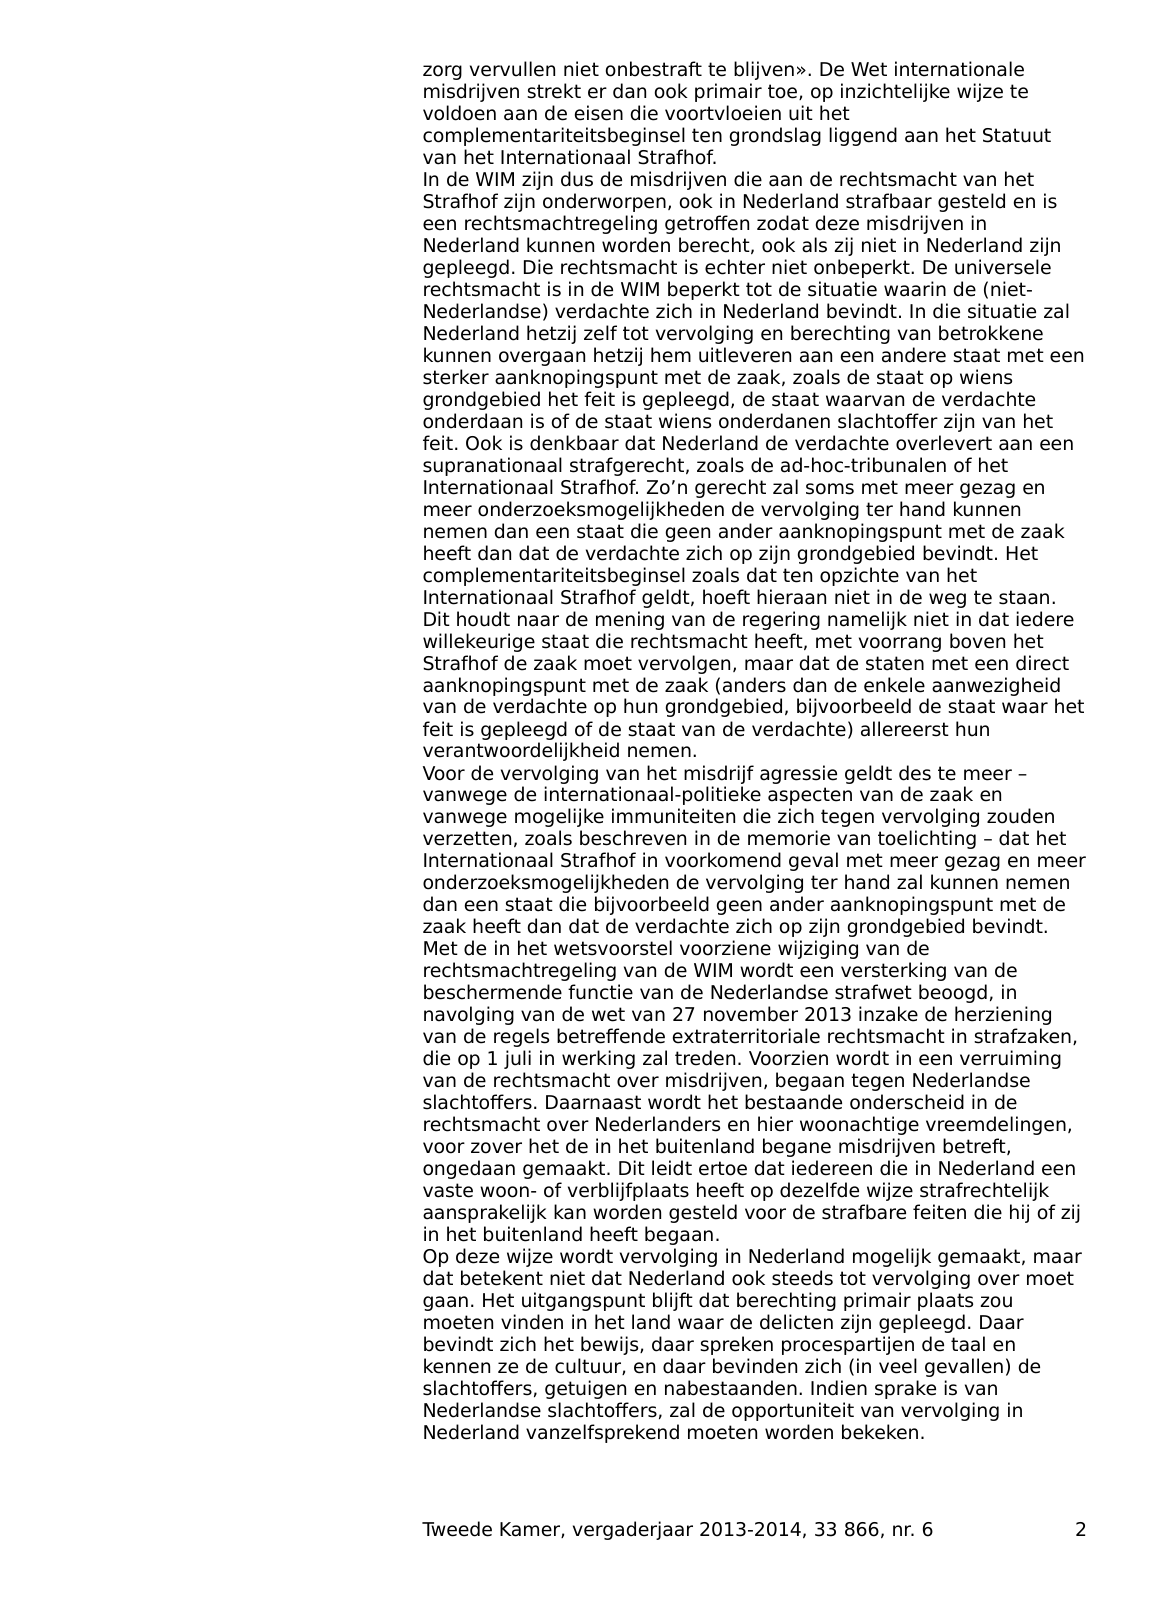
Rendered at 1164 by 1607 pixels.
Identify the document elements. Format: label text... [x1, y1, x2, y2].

text Op deze wijze wordt vervolging in Nederland mogelijk gemaakt, maar dat betekent niet dat Nederland ook steeds tot vervolging over moet gaan. Het uitgangspunt blijft dat berechting primair plaats zou moeten vinden in het land waar de delicten zijn gepleegd. Daar bevindt zich het bewijs, daar spreken procespartijen de taal en kennen ze de cultuur, en daar bevinden zich (in veel gevallen) de slachtoffers, getuigen en nabestaanden. Indien sprake is van Nederlandse slachtoffers, zal de opportuniteit van vervolging in Nederland vanzelfsprekend moeten worden bekeken. [422, 1246, 1087, 1444]
text Met de in het wetsvoorstel voorziene wijziging van de rechtsmachtregeling van de WIM wordt een versterking van de beschermende functie van de Nederlandse strafwet beoogd, in navolging van de wet van 27 november 2013 inzake de herziening van de regels betreffende extraterritoriale rechtsmacht in strafzaken, die op 1 juli in werking zal treden. Voorzien wordt in een verruiming van de rechtsmacht over misdrijven, begaan tegen Nederlandse slachtoffers. Daarnaast wordt het bestaande onderscheid in de rechtsmacht over Nederlanders en hier woonachtige vreemdelingen, voor zover het de in het buitenland begane misdrijven betreft, ongedaan gemaakt. Dit leidt ertoe dat iedereen die in Nederland een vaste woon- of verblijfplaats heeft op dezelfde wijze strafrechtelijk aansprakelijk kan worden gesteld voor de strafbare feiten die hij of zij in het buitenland heeft begaan. [422, 938, 1087, 1246]
text Voor de vervolging van het misdrijf agressie geldt des te meer – vanwege de internationaal-politieke aspecten van de zaak en vanwege mogelijke immuniteiten die zich tegen vervolging zouden verzetten, zoals beschreven in de memorie van toelichting – dat het Internationaal Strafhof in voorkomend geval met meer gezag en meer onderzoeksmogelijkheden de vervolging ter hand zal kunnen nemen dan een staat die bijvoorbeeld geen ander aanknopingspunt met de zaak heeft dan dat de verdachte zich op zijn grondgebied bevindt. [422, 762, 1087, 938]
text zorg vervullen niet onbestraft te blijven». De Wet internationale misdrijven strekt er dan ook primair toe, op inzichtelijke wijze te voldoen aan de eisen die voortvloeien uit het complementariteitsbeginsel ten grondslag liggend aan het Statuut van het Internationaal Strafhof. [422, 59, 1087, 169]
text In de WIM zijn dus de misdrijven die aan de rechtsmacht van het Strafhof zijn onderworpen, ook in Nederland strafbaar gesteld en is een rechtsmachtregeling getroffen zodat deze misdrijven in Nederland kunnen worden berecht, ook als zij niet in Nederland zijn gepleegd. Die rechtsmacht is echter niet onbeperkt. De universele rechtsmacht is in de WIM beperkt tot de situatie waarin de (niet-Nederlandse) verdachte zich in Nederland bevindt. In die situatie zal Nederland hetzij zelf tot vervolging en berechting van betrokkene kunnen overgaan hetzij hem uitleveren aan een andere staat met een sterker aanknopingspunt met de zaak, zoals de staat op wiens grondgebied het feit is gepleegd, de staat waarvan de verdachte onderdaan is of de staat wiens onderdanen slachtoffer zijn van het feit. Ook is denkbaar dat Nederland de verdachte overlevert aan een supranationaal strafgerecht, zoals de ad-hoc-tribunalen of het Internationaal Strafhof. Zo’n gerecht zal soms met meer gezag en meer onderzoeksmogelijkheden de vervolging ter hand kunnen nemen dan een staat die geen ander aanknopingspunt met de zaak heeft dan dat de verdachte zich op zijn grondgebied bevindt. Het complementariteitsbeginsel zoals dat ten opzichte van het Internationaal Strafhof geldt, hoeft hieraan niet in de weg te staan. Dit houdt naar de mening van de regering namelijk niet in dat iedere willekeurige staat die rechtsmacht heeft, met voorrang boven het Strafhof de zaak moet vervolgen, maar dat de staten met een direct aanknopingspunt met de zaak (anders dan de enkele aanwezigheid van de verdachte op hun grondgebied, bijvoorbeeld de staat waar het feit is gepleegd of de staat van de verdachte) allereerst hun verantwoordelijkheid nemen. [422, 169, 1087, 762]
